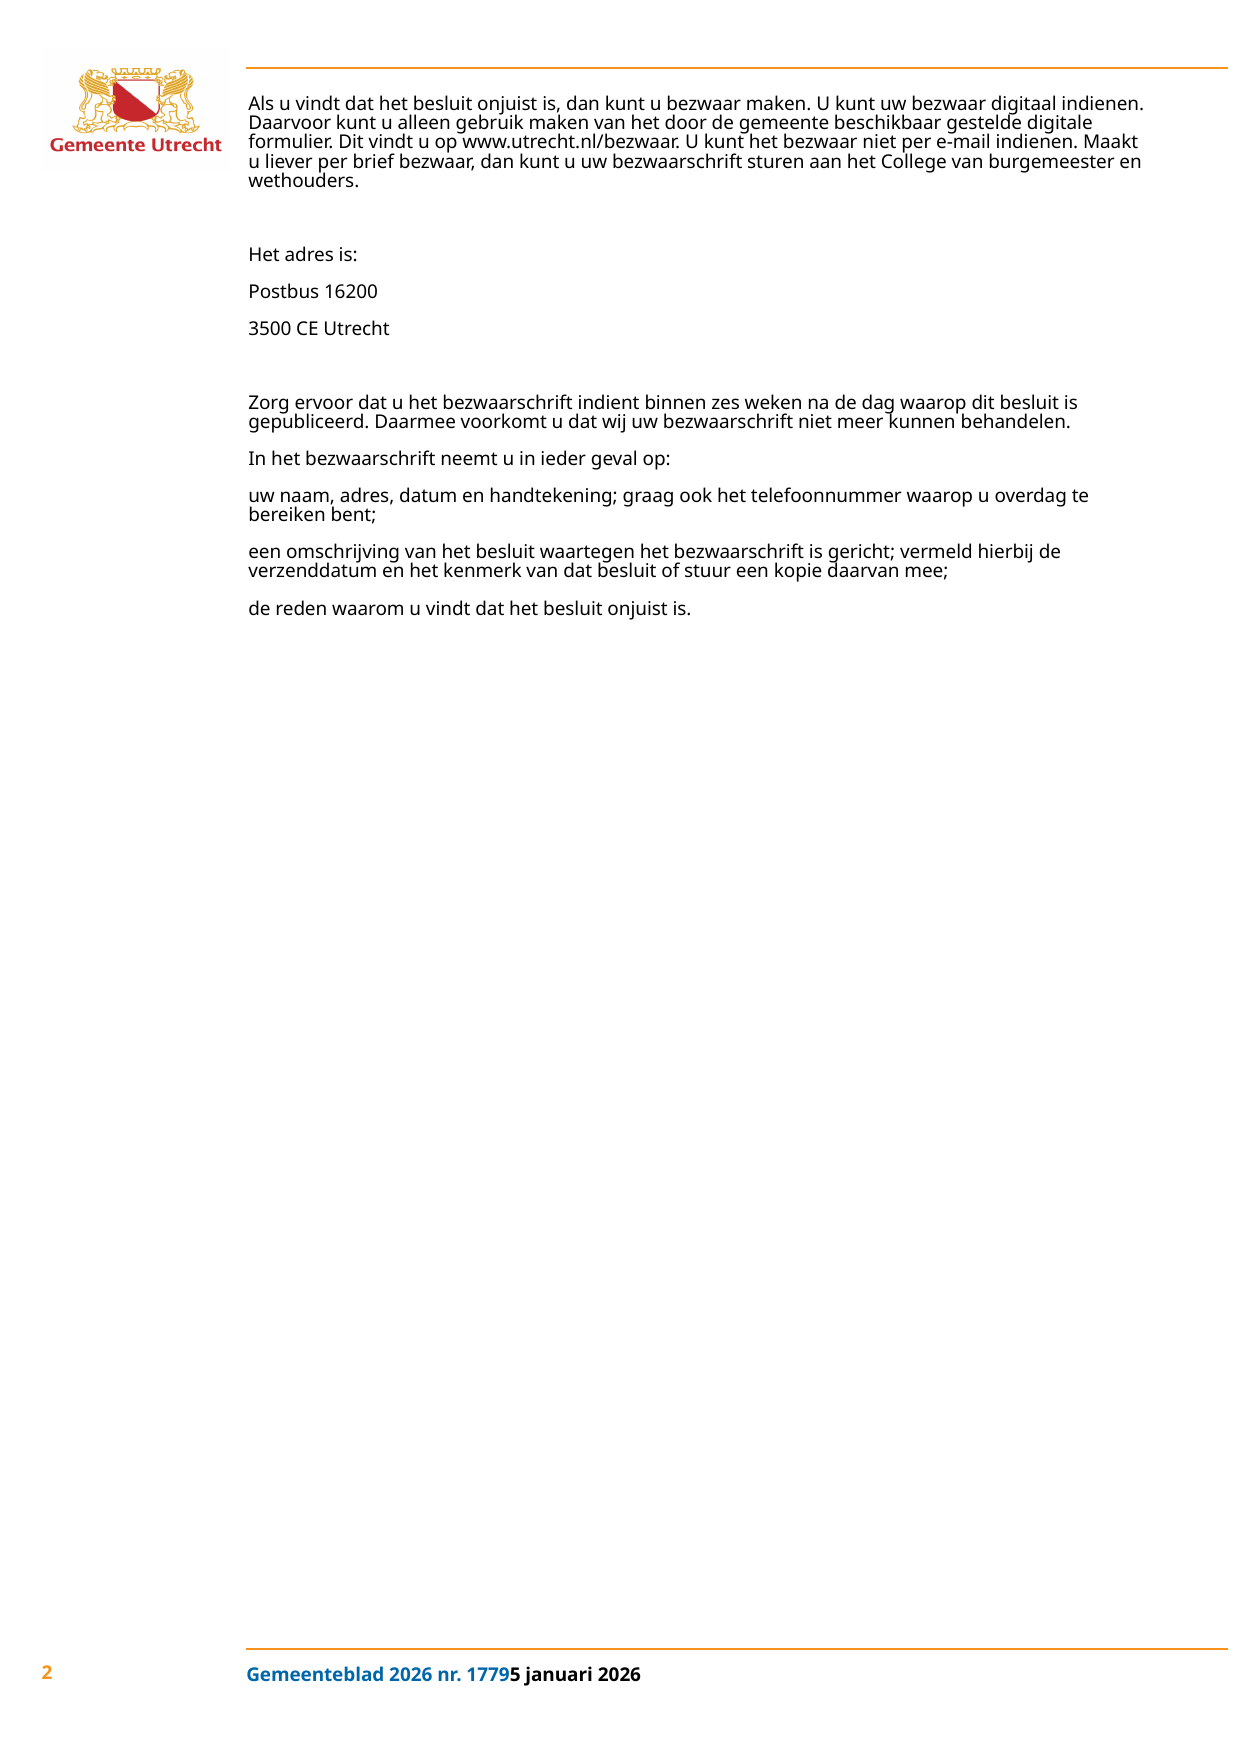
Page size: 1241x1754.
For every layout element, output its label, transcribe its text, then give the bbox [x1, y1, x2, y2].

text een omschrijving van het besluit waartegen het bezwaarschrift is gericht; vermeld hierbij de verzenddatum en het kenmerk van dat besluit of stuur een kopie daarvan mee; [248, 543, 1152, 582]
text de reden waarom u vindt dat het besluit onjuist is. [248, 599, 1152, 619]
text uw naam, adres, datum en handtekening; graag ook het telefoonnummer waarop u overdag te bereiken bent; [248, 487, 1152, 526]
text In het bezwaarschrift neemt u in ieder geval op: [248, 450, 1152, 469]
text Postbus 16200 [248, 283, 1152, 302]
text Zorg ervoor dat u het bezwaarschrift indient binnen zes weken na de dag waarop dit besluit is gepubliceerd. Daarmee voorkomt u dat wij uw bezwaarschrift niet meer kunnen behandelen. [248, 394, 1152, 432]
text Als u vindt dat het besluit onjuist is, dan kunt u bezwaar maken. U kunt uw bezwaar digitaal indienen. Daarvoor kunt u alleen gebruik maken van het door de gemeente beschikbaar gestelde digitale formulier. Dit vindt u op www.utrecht.nl/bezwaar. U kunt het bezwaar niet per e-mail indienen. Maakt u liever per brief bezwaar, dan kunt u uw bezwaarschrift sturen aan het College van burgemeester en wethouders. [248, 95, 1152, 191]
text 3500 CE Utrecht [248, 320, 1152, 339]
text Het adres is: [248, 246, 1152, 265]
picture [41, 47, 231, 172]
